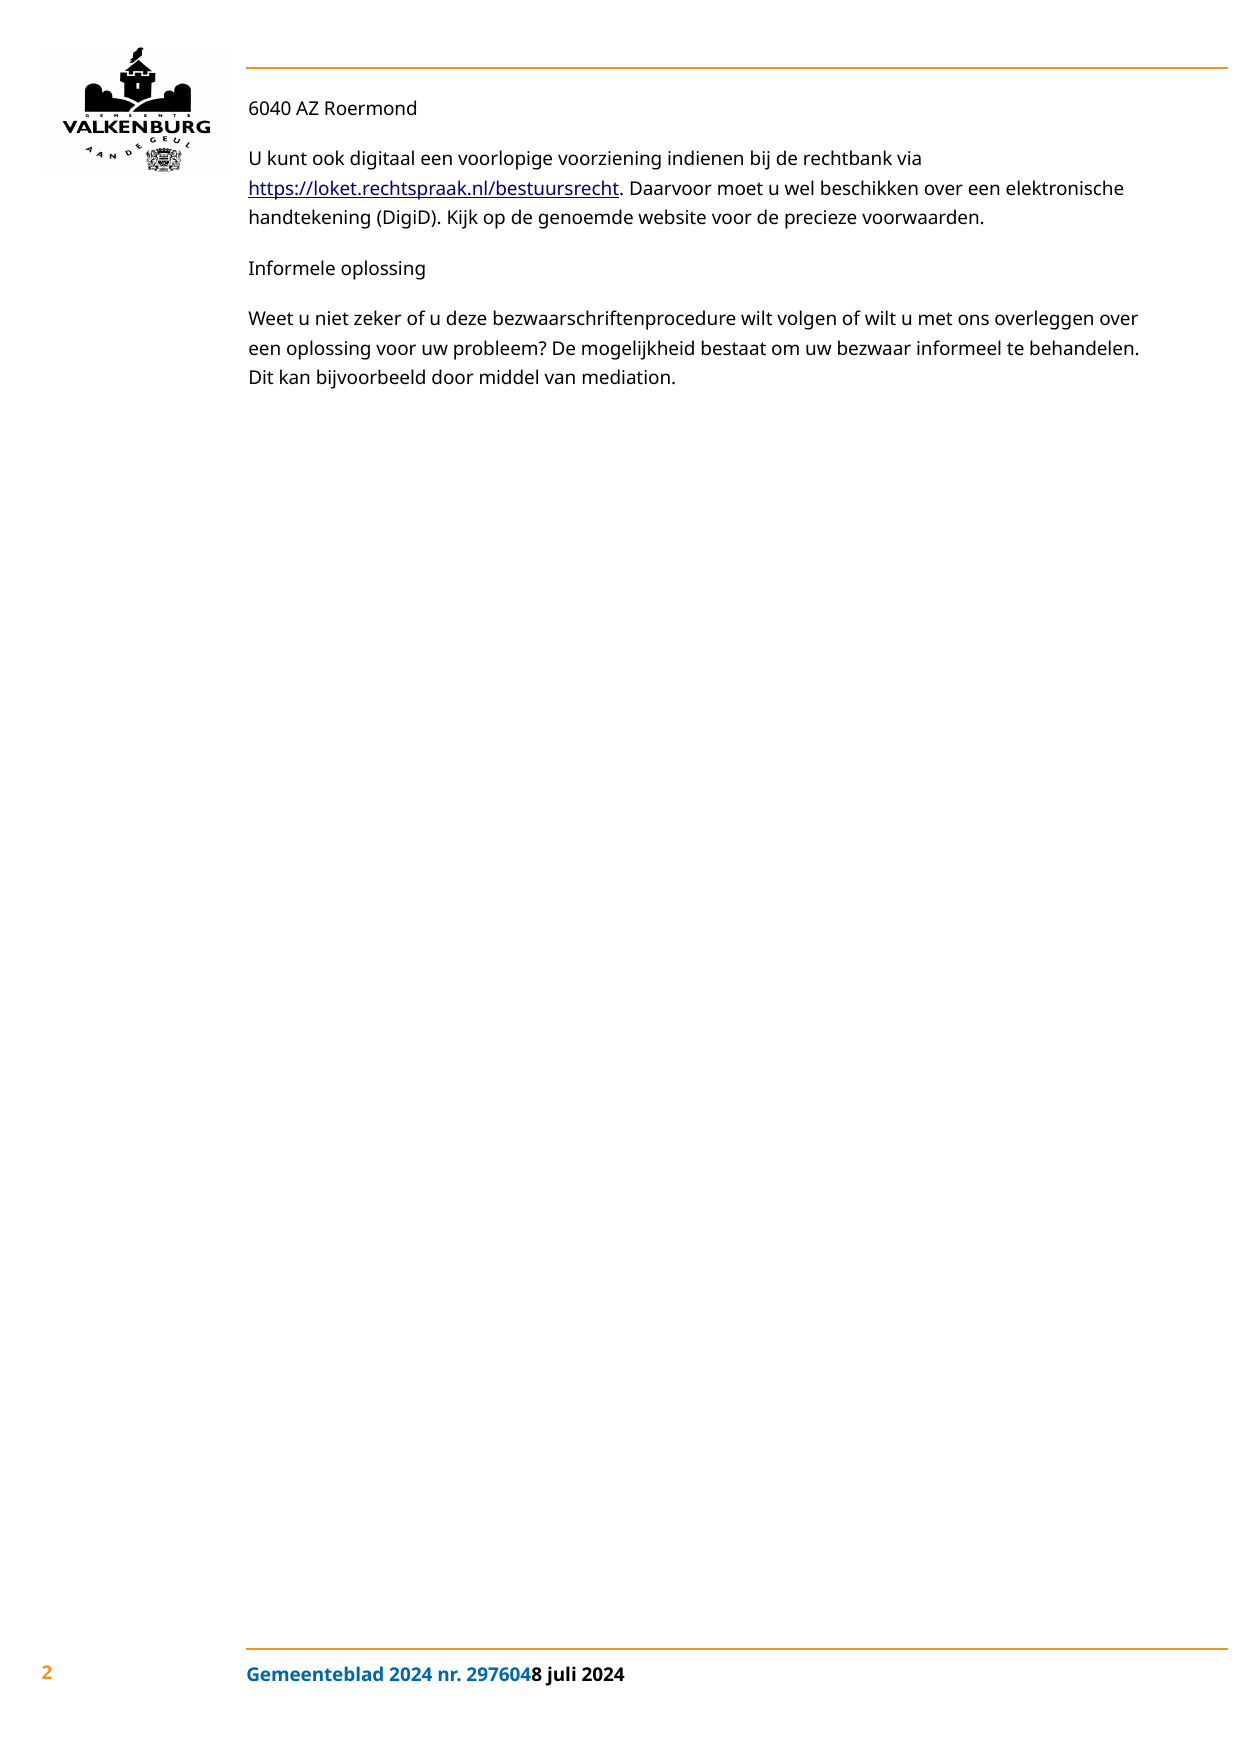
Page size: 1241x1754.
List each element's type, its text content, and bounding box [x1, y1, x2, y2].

picture [41, 47, 231, 172]
text Weet u niet zeker of u deze bezwaarschriftenprocedure wilt volgen of wilt u met ons overleggen over een oplossing voor uw probleem? De mogelijkheid bestaat om uw bezwaar informeel te behandelen. Dit kan bijvoorbeeld door middel van mediation. [248, 305, 1152, 390]
text Informele oplossing [248, 255, 1152, 281]
text U kunt ook digitaal een voorlopige voorziening indienen bij de rechtbank via https://loket.rechtspraak.nl/bestuursrecht. Daarvoor moet u wel beschikken over een elektronische handtekening (DigiD). Kijk op de genoemde website voor de precieze voorwaarden. [248, 145, 1152, 230]
text 6040 AZ Roermond [248, 95, 1152, 121]
